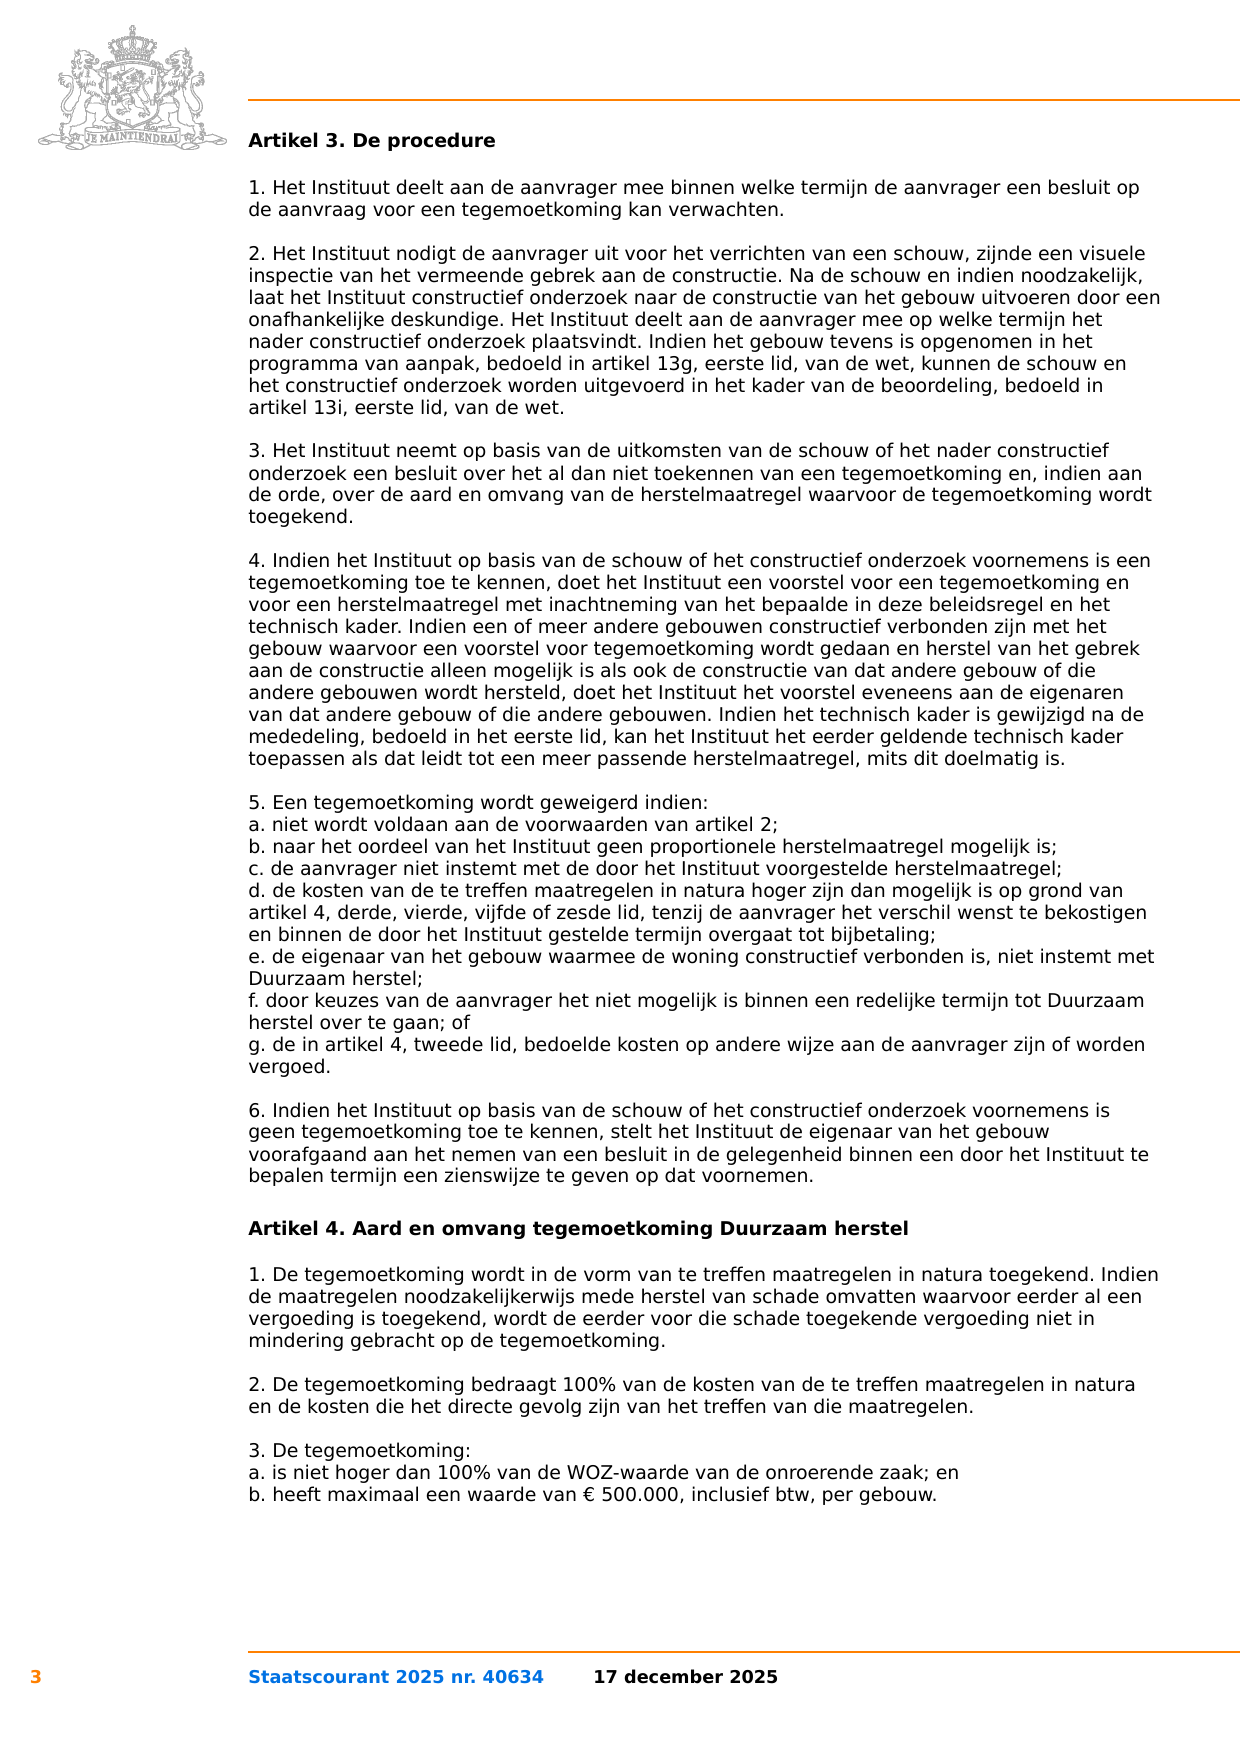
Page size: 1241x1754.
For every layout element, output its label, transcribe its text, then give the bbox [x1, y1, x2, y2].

text g. de in artikel 4, tweede lid, bedoelde kosten op andere wijze aan de aanvrager zijn of worden vergoed. [248, 1034, 1163, 1078]
text f. door keuzes van de aanvrager het niet mogelijk is binnen een redelijke termijn tot Duurzaam herstel over te gaan; of [248, 990, 1163, 1034]
text 5. Een tegemoetkoming wordt geweigerd indien: [248, 792, 1163, 814]
text 2. De tegemoetkoming bedraagt 100% van de kosten van de te treffen maatregelen in natura en de kosten die het directe gevolg zijn van het treffen van die maatregelen. [248, 1374, 1163, 1418]
picture [38, 25, 227, 150]
text 6. Indien het Instituut op basis van de schouw of het constructief onderzoek voornemens is geen tegemoetkoming toe te kennen, stelt het Instituut de eigenaar van het gebouw voorafgaand aan het nemen van een besluit in de gelegenheid binnen een door het Instituut te bepalen termijn een zienswijze te geven op dat voornemen. [248, 1099, 1163, 1187]
text 3. Het Instituut neemt op basis van de uitkomsten van de schouw of het nader constructief onderzoek een besluit over het al dan niet toekennen van een tegemoetkoming en, indien aan de orde, over de aard en omvang van de herstelmaatregel waarvoor de tegemoetkoming wordt toegekend. [248, 440, 1163, 528]
text a. is niet hoger dan 100% van de WOZ-waarde van de onroerende zaak; en [248, 1462, 1163, 1484]
text b. naar het oordeel van het Instituut geen proportionele herstelmaatregel mogelijk is; [248, 836, 1163, 858]
text 1. Het Instituut deelt aan de aanvrager mee binnen welke termijn de aanvrager een besluit op de aanvraag voor een tegemoetkoming kan verwachten. [248, 177, 1163, 221]
text a. niet wordt voldaan aan de voorwaarden van artikel 2; [248, 814, 1163, 836]
text 1. De tegemoetkoming wordt in de vorm van te treffen maatregelen in natura toegekend. Indien de maatregelen noodzakelijkerwijs mede herstel van schade omvatten waarvoor eerder al een vergoeding is toegekend, wordt de eerder voor die schade toegekende vergoeding niet in mindering gebracht op de tegemoetkoming. [248, 1264, 1163, 1352]
text e. de eigenaar van het gebouw waarmee de woning constructief verbonden is, niet instemt met Duurzaam herstel; [248, 946, 1163, 990]
subtitle Artikel 4. Aard en omvang tegemoetkoming Duurzaam herstel [248, 1217, 1163, 1239]
subtitle Artikel 3. De procedure [248, 130, 1163, 152]
text 3. De tegemoetkoming: [248, 1440, 1163, 1462]
text c. de aanvrager niet instemt met de door het Instituut voorgestelde herstelmaatregel; [248, 858, 1163, 880]
text 4. Indien het Instituut op basis van de schouw of het constructief onderzoek voornemens is een tegemoetkoming toe te kennen, doet het Instituut een voorstel voor een tegemoetkoming en voor een herstelmaatregel met inachtneming van het bepaalde in deze beleidsregel en het technisch kader. Indien een of meer andere gebouwen constructief verbonden zijn met het gebouw waarvoor een voorstel voor tegemoetkoming wordt gedaan en herstel van het gebrek aan de constructie alleen mogelijk is als ook de constructie van dat andere gebouw of die andere gebouwen wordt hersteld, doet het Instituut het voorstel eveneens aan de eigenaren van dat andere gebouw of die andere gebouwen. Indien het technisch kader is gewijzigd na de mededeling, bedoeld in het eerste lid, kan het Instituut het eerder geldende technisch kader toepassen als dat leidt tot een meer passende herstelmaatregel, mits dit doelmatig is. [248, 550, 1163, 770]
text b. heeft maximaal een waarde van € 500.000, inclusief btw, per gebouw. [248, 1484, 1163, 1506]
text d. de kosten van de te treffen maatregelen in natura hoger zijn dan mogelijk is op grond van artikel 4, derde, vierde, vijfde of zesde lid, tenzij de aanvrager het verschil wenst te bekostigen en binnen de door het Instituut gestelde termijn overgaat tot bijbetaling; [248, 880, 1163, 946]
text 2. Het Instituut nodigt de aanvrager uit voor het verrichten van een schouw, zijnde een visuele inspectie van het vermeende gebrek aan de constructie. Na de schouw en indien noodzakelijk, laat het Instituut constructief onderzoek naar de constructie van het gebouw uitvoeren door een onafhankelijke deskundige. Het Instituut deelt aan de aanvrager mee op welke termijn het nader constructief onderzoek plaatsvindt. Indien het gebouw tevens is opgenomen in het programma van aanpak, bedoeld in artikel 13g, eerste lid, van de wet, kunnen de schouw en het constructief onderzoek worden uitgevoerd in het kader van de beoordeling, bedoeld in artikel 13i, eerste lid, van de wet. [248, 243, 1163, 418]
